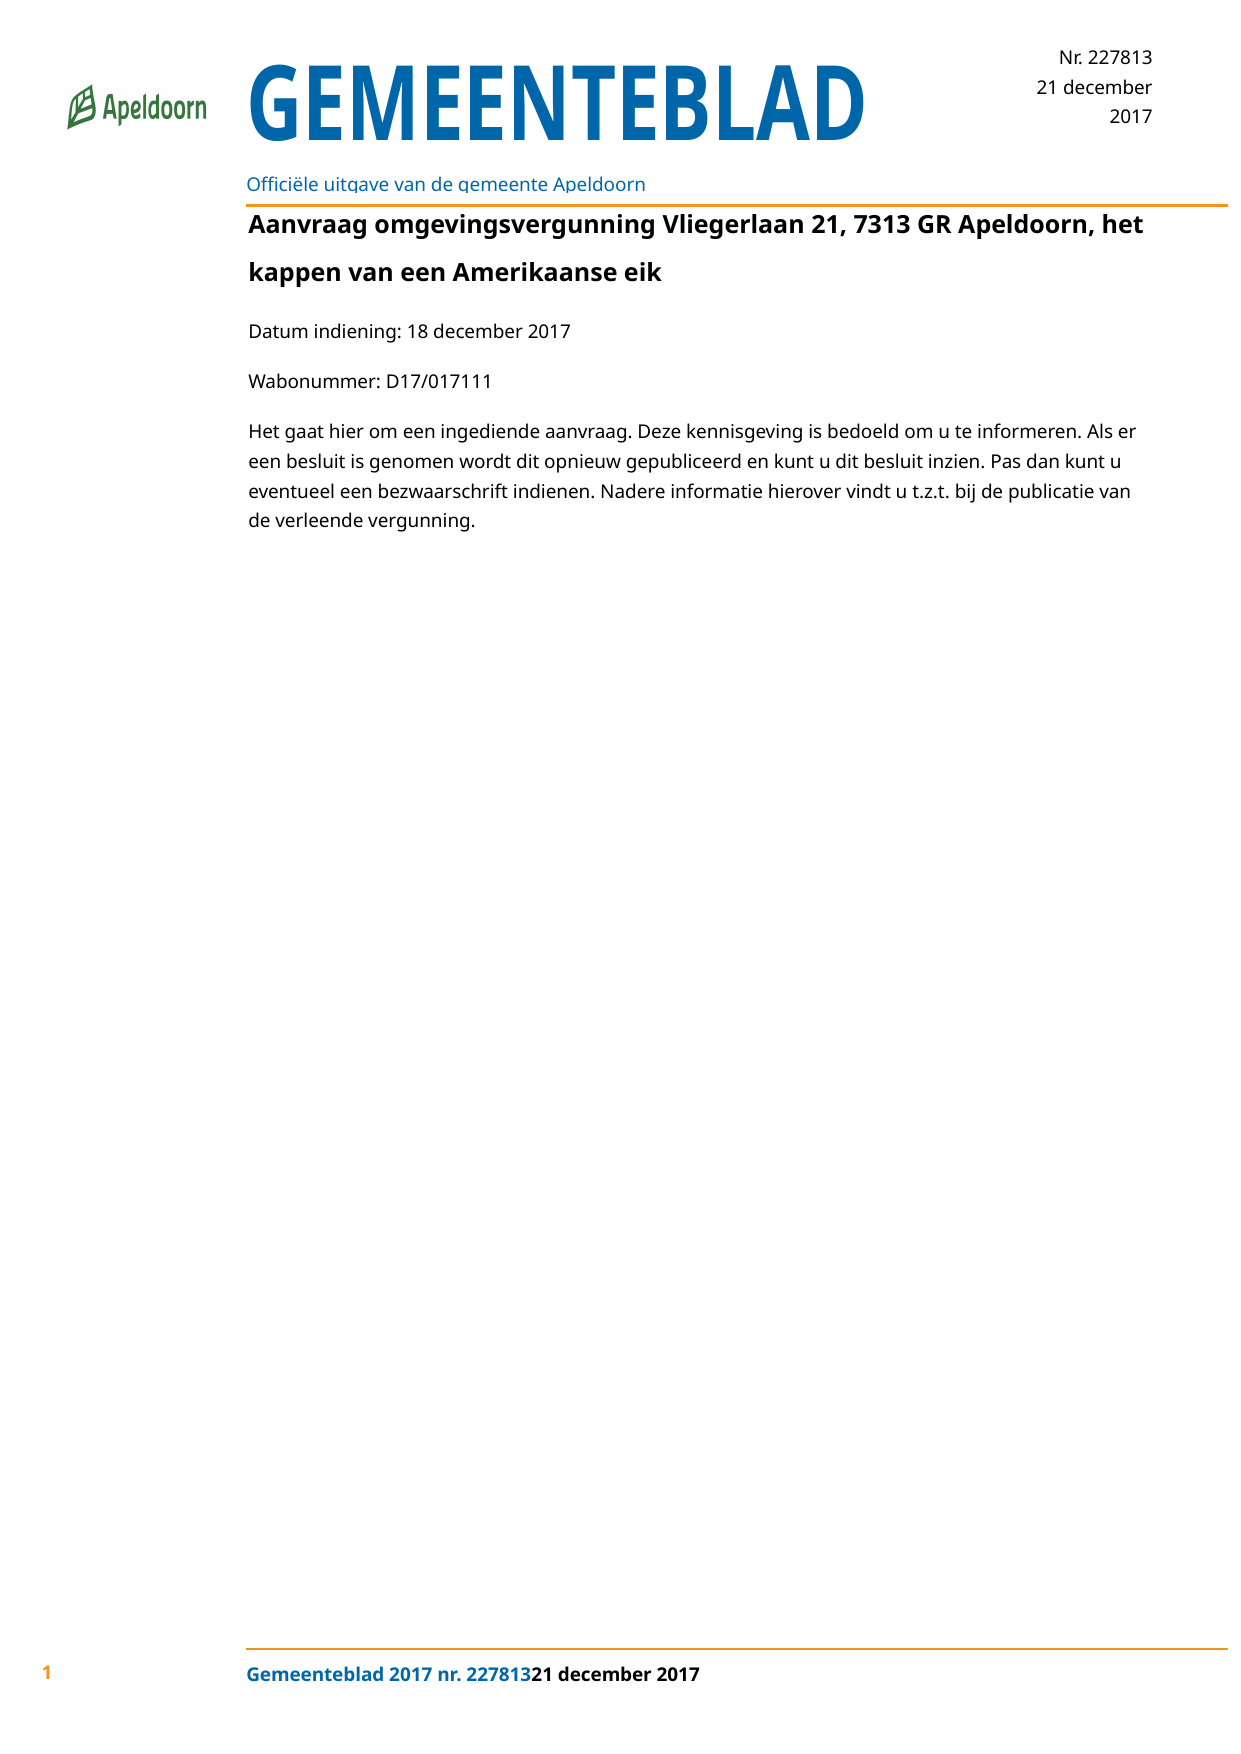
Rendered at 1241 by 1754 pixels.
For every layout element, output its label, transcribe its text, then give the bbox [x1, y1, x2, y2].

picture [41, 47, 231, 172]
text Aanvraag omgevingsvergunning Vliegerlaan 21, 7313 GR Apeldoorn, het kappen van een Amerikaanse eik [248, 207, 1152, 288]
text Het gaat hier om een ingediende aanvraag. Deze kennisgeving is bedoeld om u te informeren. Als er een besluit is genomen wordt dit opnieuw gepubliceerd en kunt u dit besluit inzien. Pas dan kunt u eventueel een bezwaarschrift indienen. Nadere informatie hierover vindt u t.z.t. bij de publicatie van de verleende vergunning. [248, 419, 1152, 533]
text Datum indiening: 18 december 2017 [248, 318, 1152, 344]
text Wabonummer: D17/017111 [248, 368, 1152, 394]
